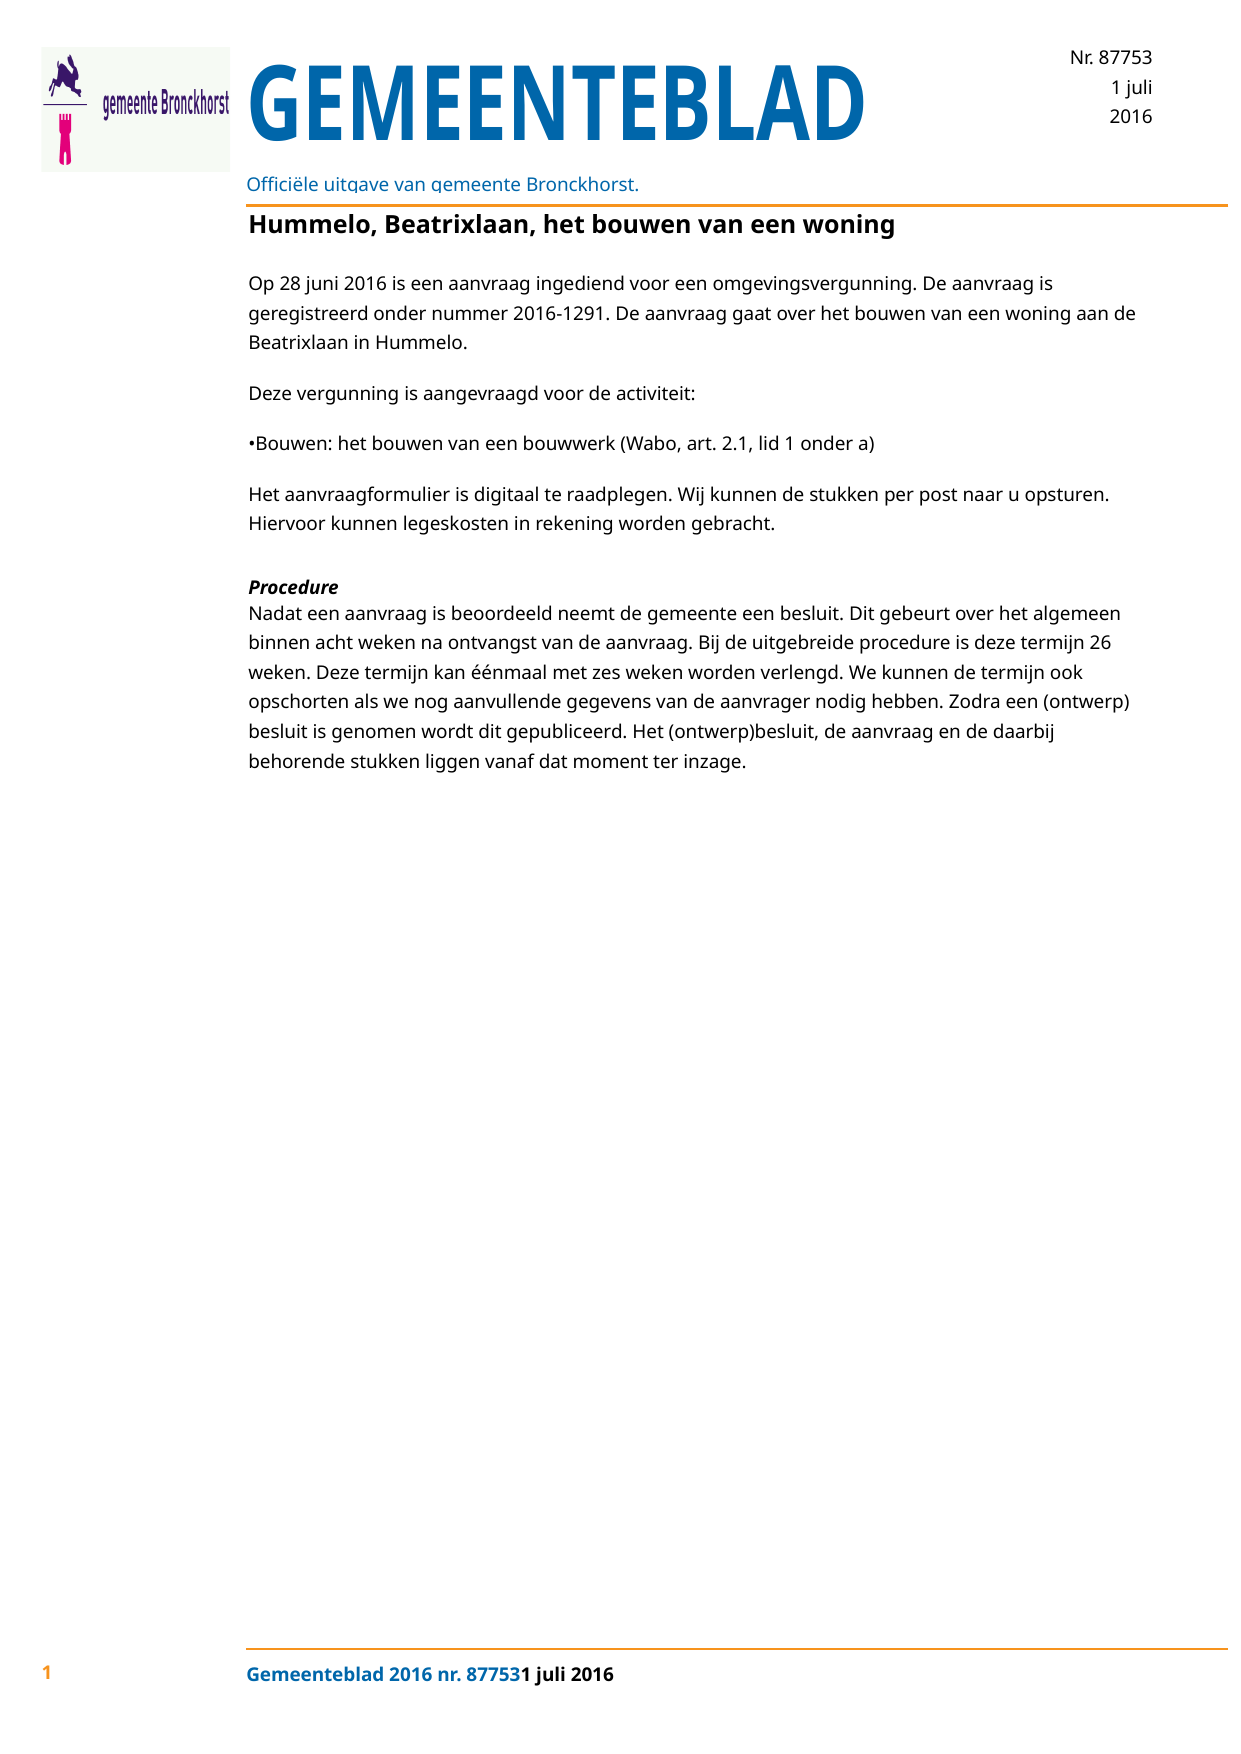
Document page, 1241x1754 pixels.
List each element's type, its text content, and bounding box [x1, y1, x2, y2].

picture [41, 47, 231, 172]
text •Bouwen: het bouwen van een bouwwerk (Wabo, art. 2.1, lid 1 onder a) [248, 430, 1152, 456]
text Hummelo, Beatrixlaan, het bouwen van een woning [248, 207, 1152, 241]
text Procedure [248, 574, 1152, 600]
text Het aanvraagformulier is digitaal te raadplegen. Wij kunnen de stukken per post naar u opsturen. Hiervoor kunnen legeskosten in rekening worden gebracht. [248, 481, 1152, 536]
text Op 28 juni 2016 is een aanvraag ingediend voor een omgevingsvergunning. De aanvraag is geregistreerd onder nummer 2016-1291. De aanvraag gaat over het bouwen van een woning aan de Beatrixlaan in Hummelo. [248, 270, 1152, 355]
text Nadat een aanvraag is beoordeeld neemt de gemeente een besluit. Dit gebeurt over het algemeen binnen acht weken na ontvangst van de aanvraag. Bij de uitgebreide procedure is deze termijn 26 weken. Deze termijn kan éénmaal met zes weken worden verlengd. We kunnen de termijn ook opschorten als we nog aanvullende gegevens van de aanvrager nodig hebben. Zodra een (ontwerp) besluit is genomen wordt dit gepubliceerd. Het (ontwerp)besluit, de aanvraag en de daarbij behorende stukken liggen vanaf dat moment ter inzage. [248, 600, 1152, 774]
text Deze vergunning is aangevraagd voor de activiteit: [248, 380, 1152, 406]
